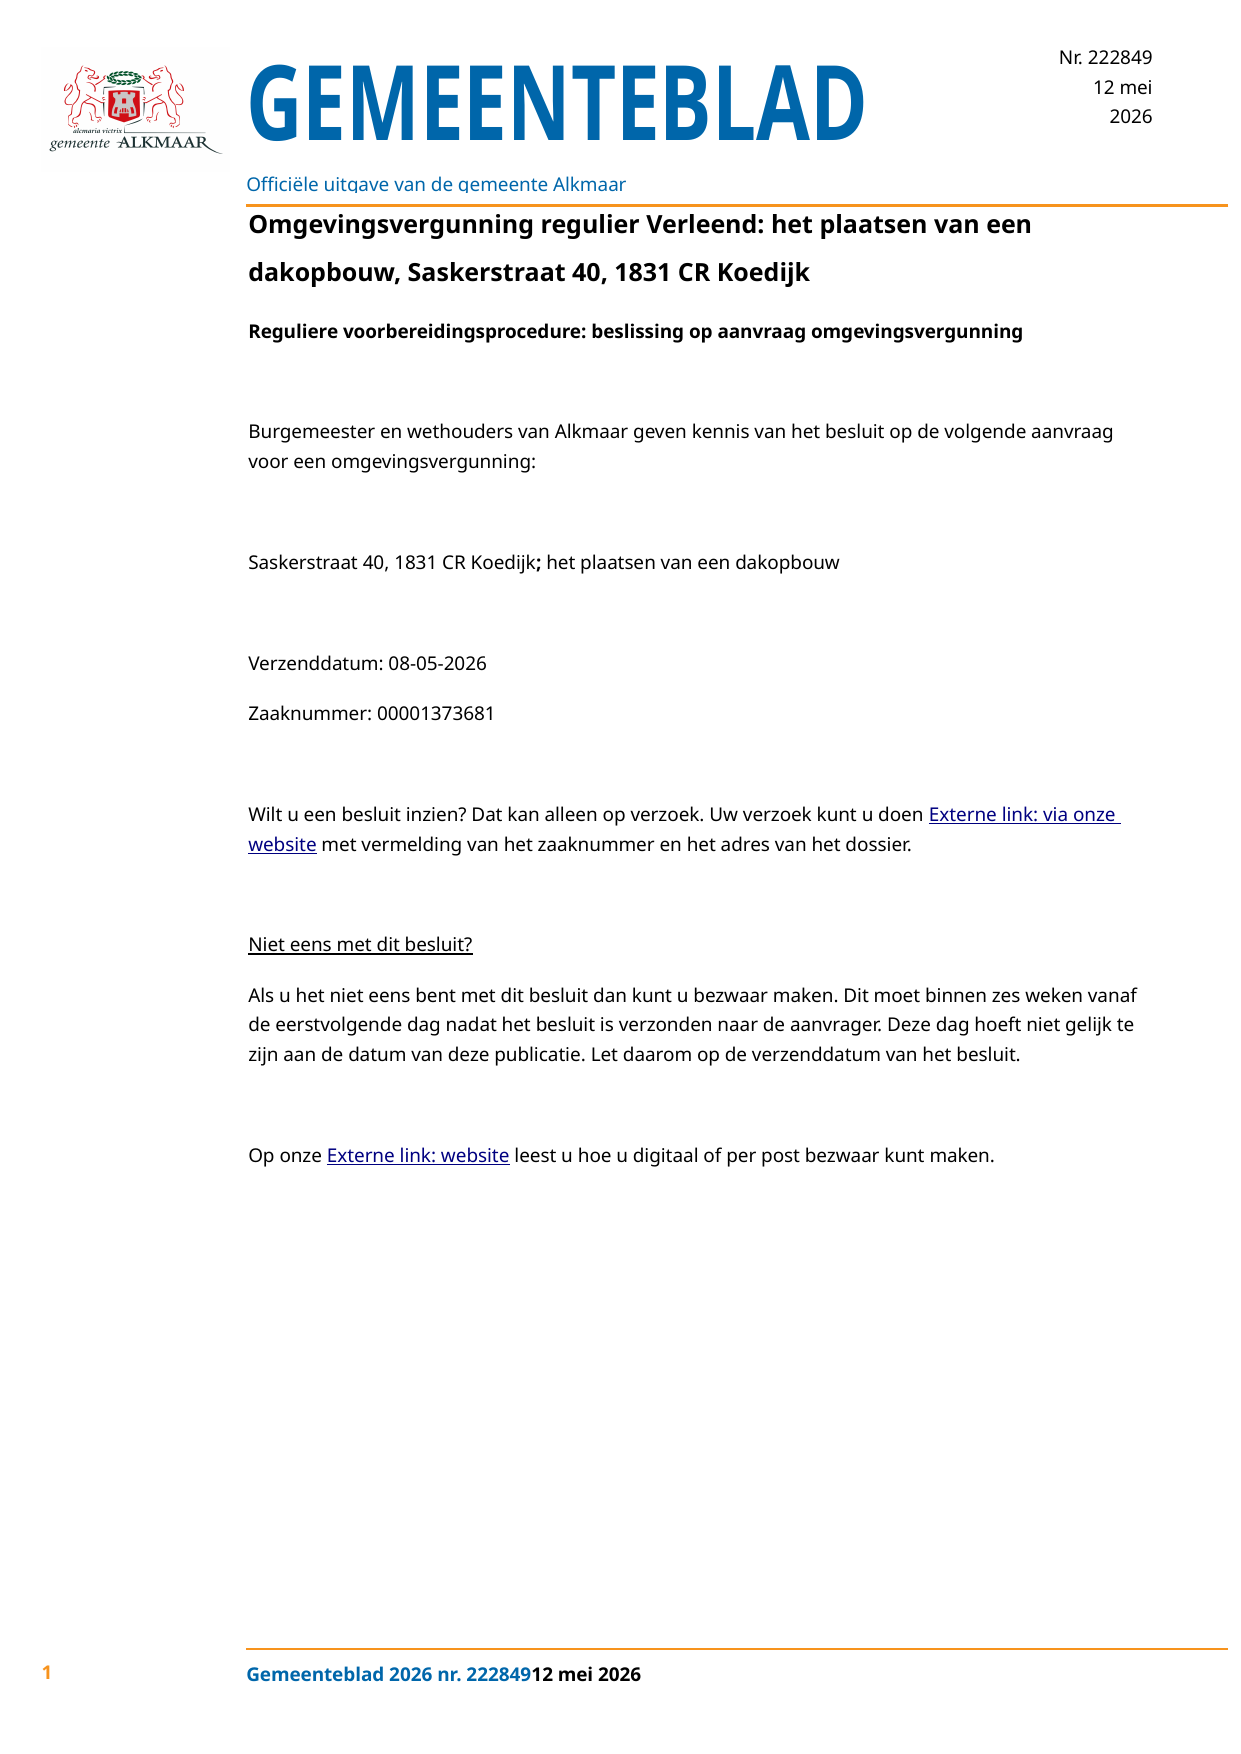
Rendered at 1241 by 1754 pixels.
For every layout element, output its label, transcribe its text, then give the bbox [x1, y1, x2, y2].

text Verzenddatum: 08-05-2026 [248, 650, 1152, 676]
text Omgevingsvergunning regulier Verleend: het plaatsen van een dakopbouw, Saskerstraat 40, 1831 CR Koedijk [248, 207, 1152, 288]
text Als u het niet eens bent met dit besluit dan kunt u bezwaar maken. Dit moet binnen zes weken vanaf de eerstvolgende dag nadat het besluit is verzonden naar de aanvrager. Deze dag hoeft niet gelijk te zijn aan de datum van deze publicatie. Let daarom op de verzenddatum van het besluit. [248, 982, 1152, 1067]
text Zaaknummer: 00001373681 [248, 700, 1152, 726]
text Niet eens met dit besluit? [248, 932, 1152, 957]
text Reguliere voorbereidingsprocedure: beslissing op aanvraag omgevingsvergunning [248, 318, 1152, 344]
text Saskerstraat 40, 1831 CR Koedijk; het plaatsen van een dakopbouw [248, 549, 1152, 575]
text Burgemeester en wethouders van Alkmaar geven kennis van het besluit op de volgende aanvraag voor een omgevingsvergunning: [248, 419, 1152, 474]
text Op onze Externe link: website leest u hoe u digitaal of per post bezwaar kunt maken. [248, 1142, 1152, 1168]
picture [41, 47, 231, 172]
text Wilt u een besluit inzien? Dat kan alleen op verzoek. Uw verzoek kunt u doen Externe link: via onze website met vermelding van het zaaknummer en het adres van het dossier. [248, 801, 1152, 857]
